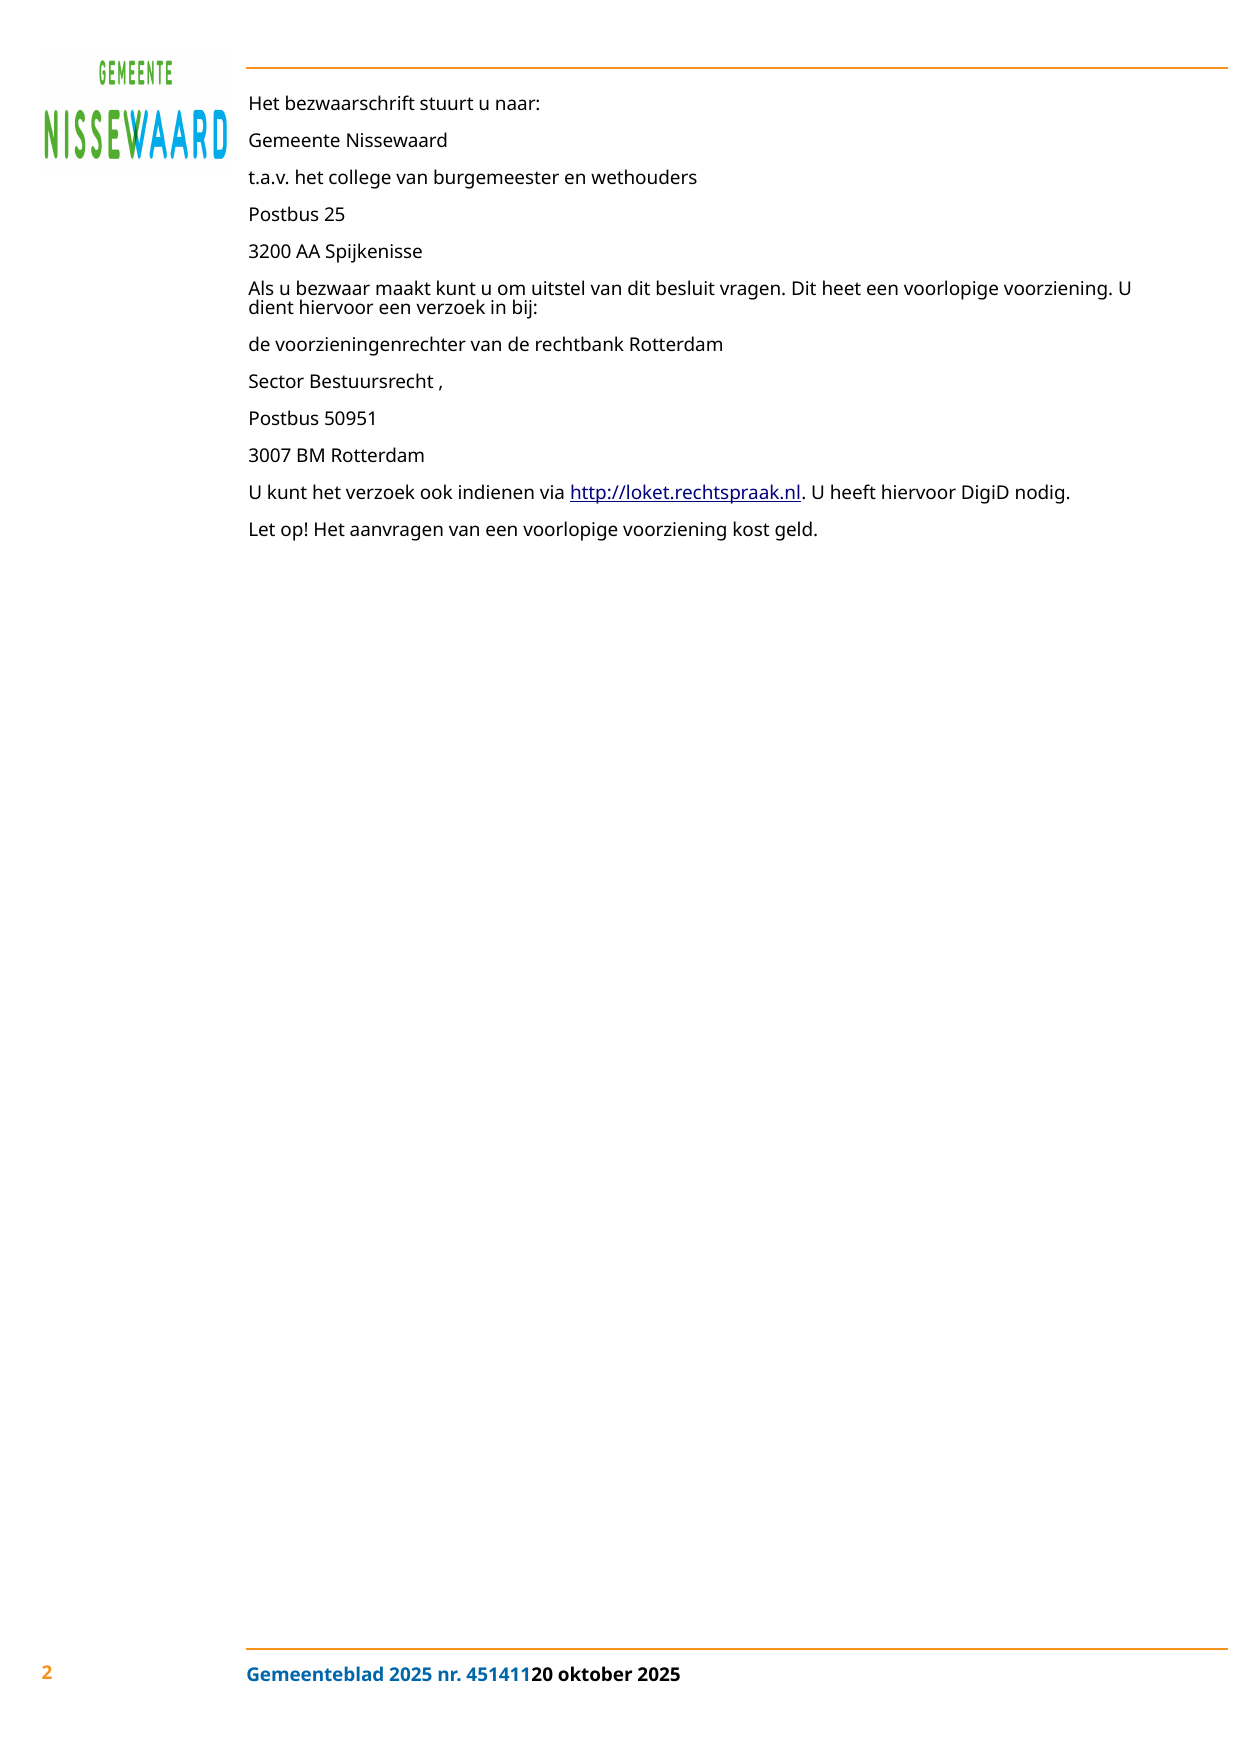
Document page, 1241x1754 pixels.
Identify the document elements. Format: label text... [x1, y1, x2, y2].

text Gemeente Nissewaard [248, 132, 1152, 151]
text U kunt het verzoek ook indienen via http://loket.rechtspraak.nl. U heeft hiervoor DigiD nodig. [248, 484, 1152, 503]
text Sector Bestuursrecht , [248, 373, 1152, 392]
text Postbus 50951 [248, 410, 1152, 429]
text t.a.v. het college van burgemeester en wethouders [248, 169, 1152, 188]
text 3200 AA Spijkenisse [248, 243, 1152, 262]
picture [41, 47, 231, 172]
text Postbus 25 [248, 206, 1152, 225]
text de voorzieningenrechter van de rechtbank Rotterdam [248, 336, 1152, 355]
text Let op! Het aanvragen van een voorlopige voorziening kost geld. [248, 521, 1152, 540]
text Als u bezwaar maakt kunt u om uitstel van dit besluit vragen. Dit heet een voorlopige voorziening. U dient hiervoor een verzoek in bij: [248, 280, 1152, 318]
text 3007 BM Rotterdam [248, 447, 1152, 466]
text Het bezwaarschrift stuurt u naar: [248, 95, 1152, 114]
